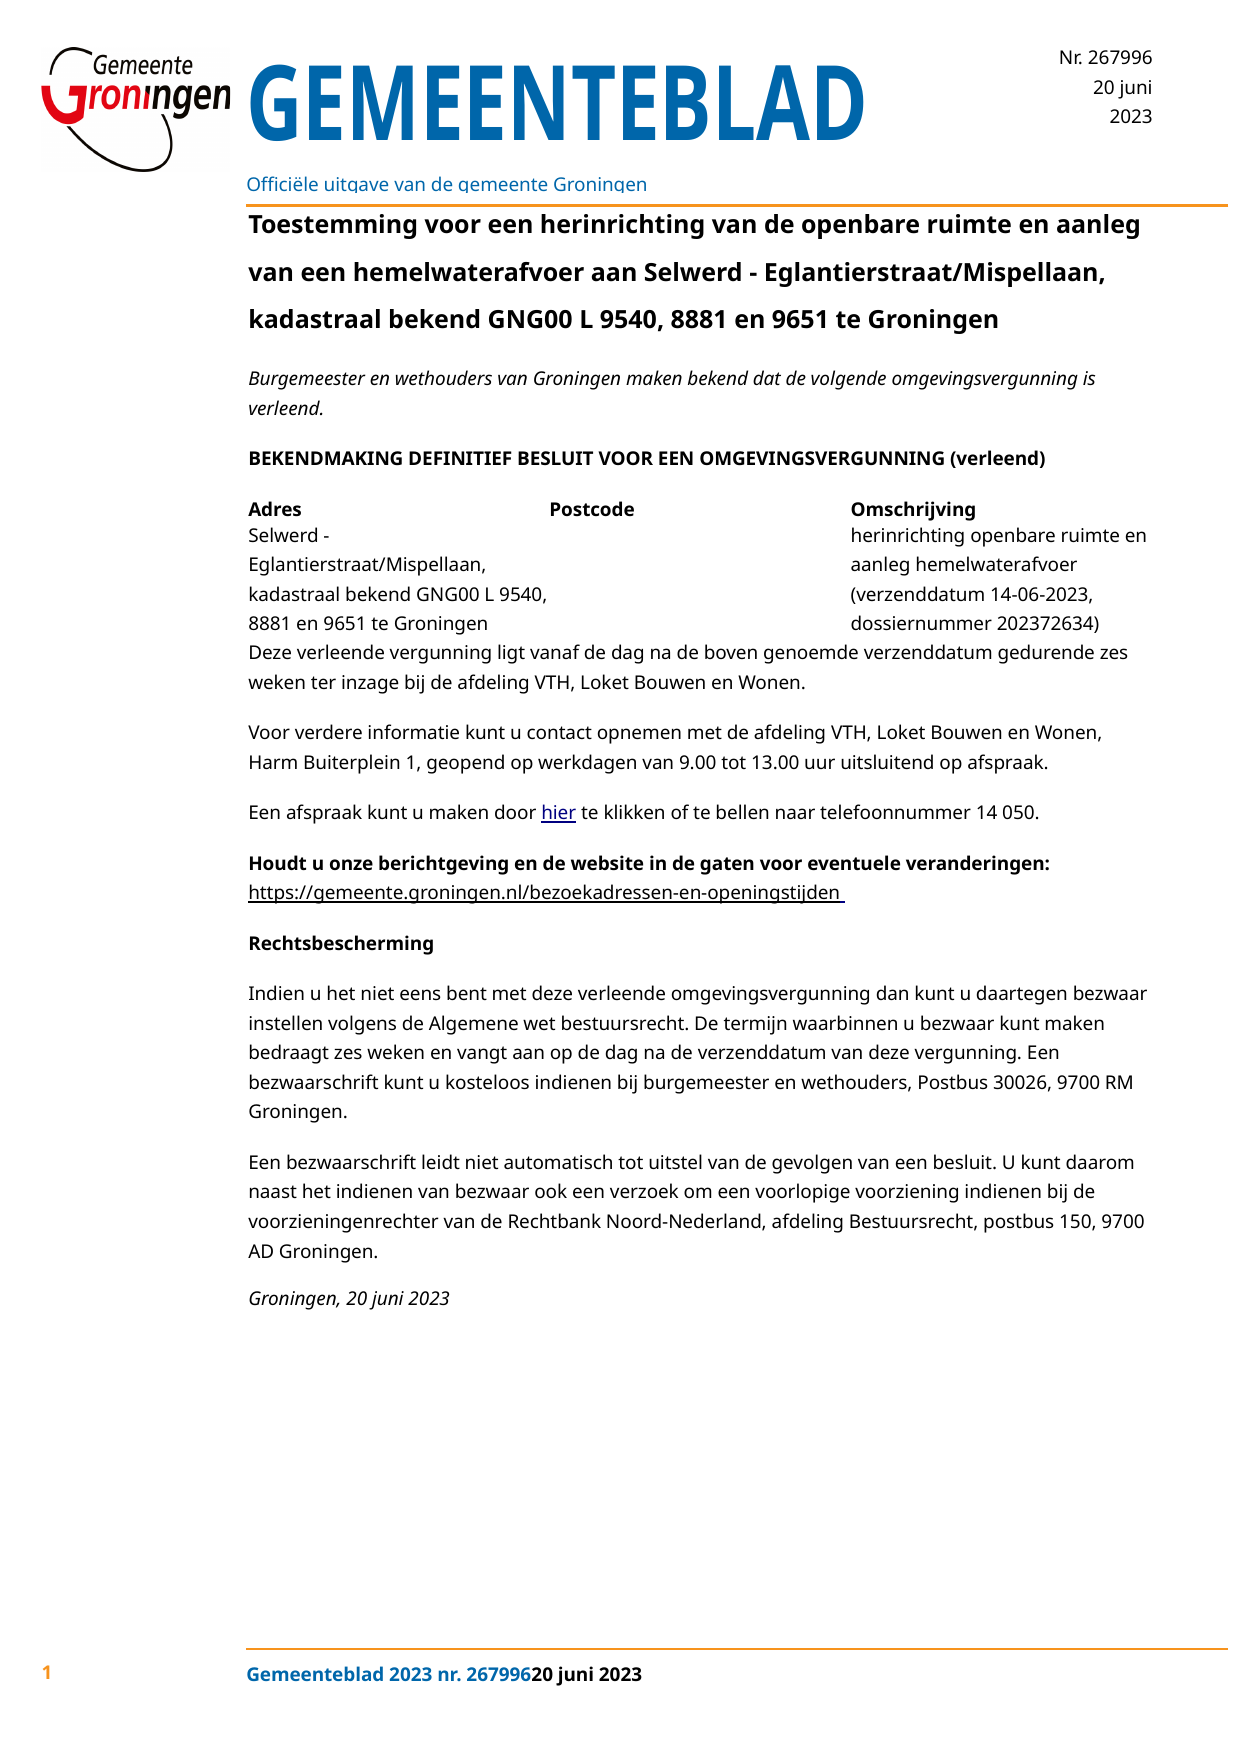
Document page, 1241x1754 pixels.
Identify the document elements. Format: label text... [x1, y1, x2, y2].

table_cell [549, 522, 850, 636]
text Toestemming voor een herinrichting van de openbare ruimte en aanleg van een hemelwaterafvoer aan Selwerd - Eglantierstraat/Mispellaan, kadastraal bekend GNG00 L 9540, 8881 en 9651 te Groningen [248, 207, 1152, 336]
picture [41, 47, 231, 172]
text BEKENDMAKING DEFINITIEF BESLUIT VOOR EEN OMGEVINGSVERGUNNING (verleend) [248, 446, 1152, 471]
table_cell herinrichting openbare ruimte en aanleg hemelwaterafvoer (verzenddatum 14-06-2023, dossiernummer 202372634) [850, 522, 1152, 636]
table_header Omschrijving [850, 496, 1152, 522]
text Houdt u onze berichtgeving en de website in de gaten voor eventuele veranderingen: https://gemeente.groningen.nl/bezoekadressen-en-openingstijden [248, 850, 1152, 905]
text Groningen, 20 juni 2023 [248, 1286, 1152, 1311]
table_header Postcode [549, 496, 850, 522]
text Rechtsbescherming [248, 930, 1152, 956]
table_cell Selwerd - Eglantierstraat/Mispellaan, kadastraal bekend GNG00 L 9540, 8881 en 9651 te Groningen [248, 522, 549, 636]
text Deze verleende vergunning ligt vanaf de dag na de boven genoemde verzenddatum gedurende zes weken ter inzage bij de afdeling VTH, Loket Bouwen en Wonen. [248, 639, 1152, 695]
table_header Adres [248, 496, 549, 522]
text Indien u het niet eens bent met deze verleende omgevingsvergunning dan kunt u daartegen bezwaar instellen volgens de Algemene wet bestuursrecht. De termijn waarbinnen u bezwaar kunt maken bedraagt zes weken en vangt aan op de dag na de verzenddatum van deze vergunning. Een bezwaarschrift kunt u kosteloos indienen bij burgemeester en wethouders, Postbus 30026, 9700 RM Groningen. [248, 980, 1152, 1124]
text Een afspraak kunt u maken door hier te klikken of te bellen naar telefoonnummer 14 050. [248, 799, 1152, 825]
text Een bezwaarschrift leidt niet automatisch tot uitstel van de gevolgen van een besluit. U kunt daarom naast het indienen van bezwaar ook een verzoek om een voorlopige voorziening indienen bij de voorzieningenrechter van de Rechtbank Noord-Nederland, afdeling Bestuursrecht, postbus 150, 9700 AD Groningen. [248, 1149, 1152, 1263]
text Voor verdere informatie kunt u contact opnemen met de afdeling VTH, Loket Bouwen en Wonen, Harm Buiterplein 1, geopend op werkdagen van 9.00 tot 13.00 uur uitsluitend op afspraak. [248, 719, 1152, 775]
text Burgemeester en wethouders van Groningen maken bekend dat de volgende omgevingsvergunning is verleend. [248, 366, 1152, 421]
